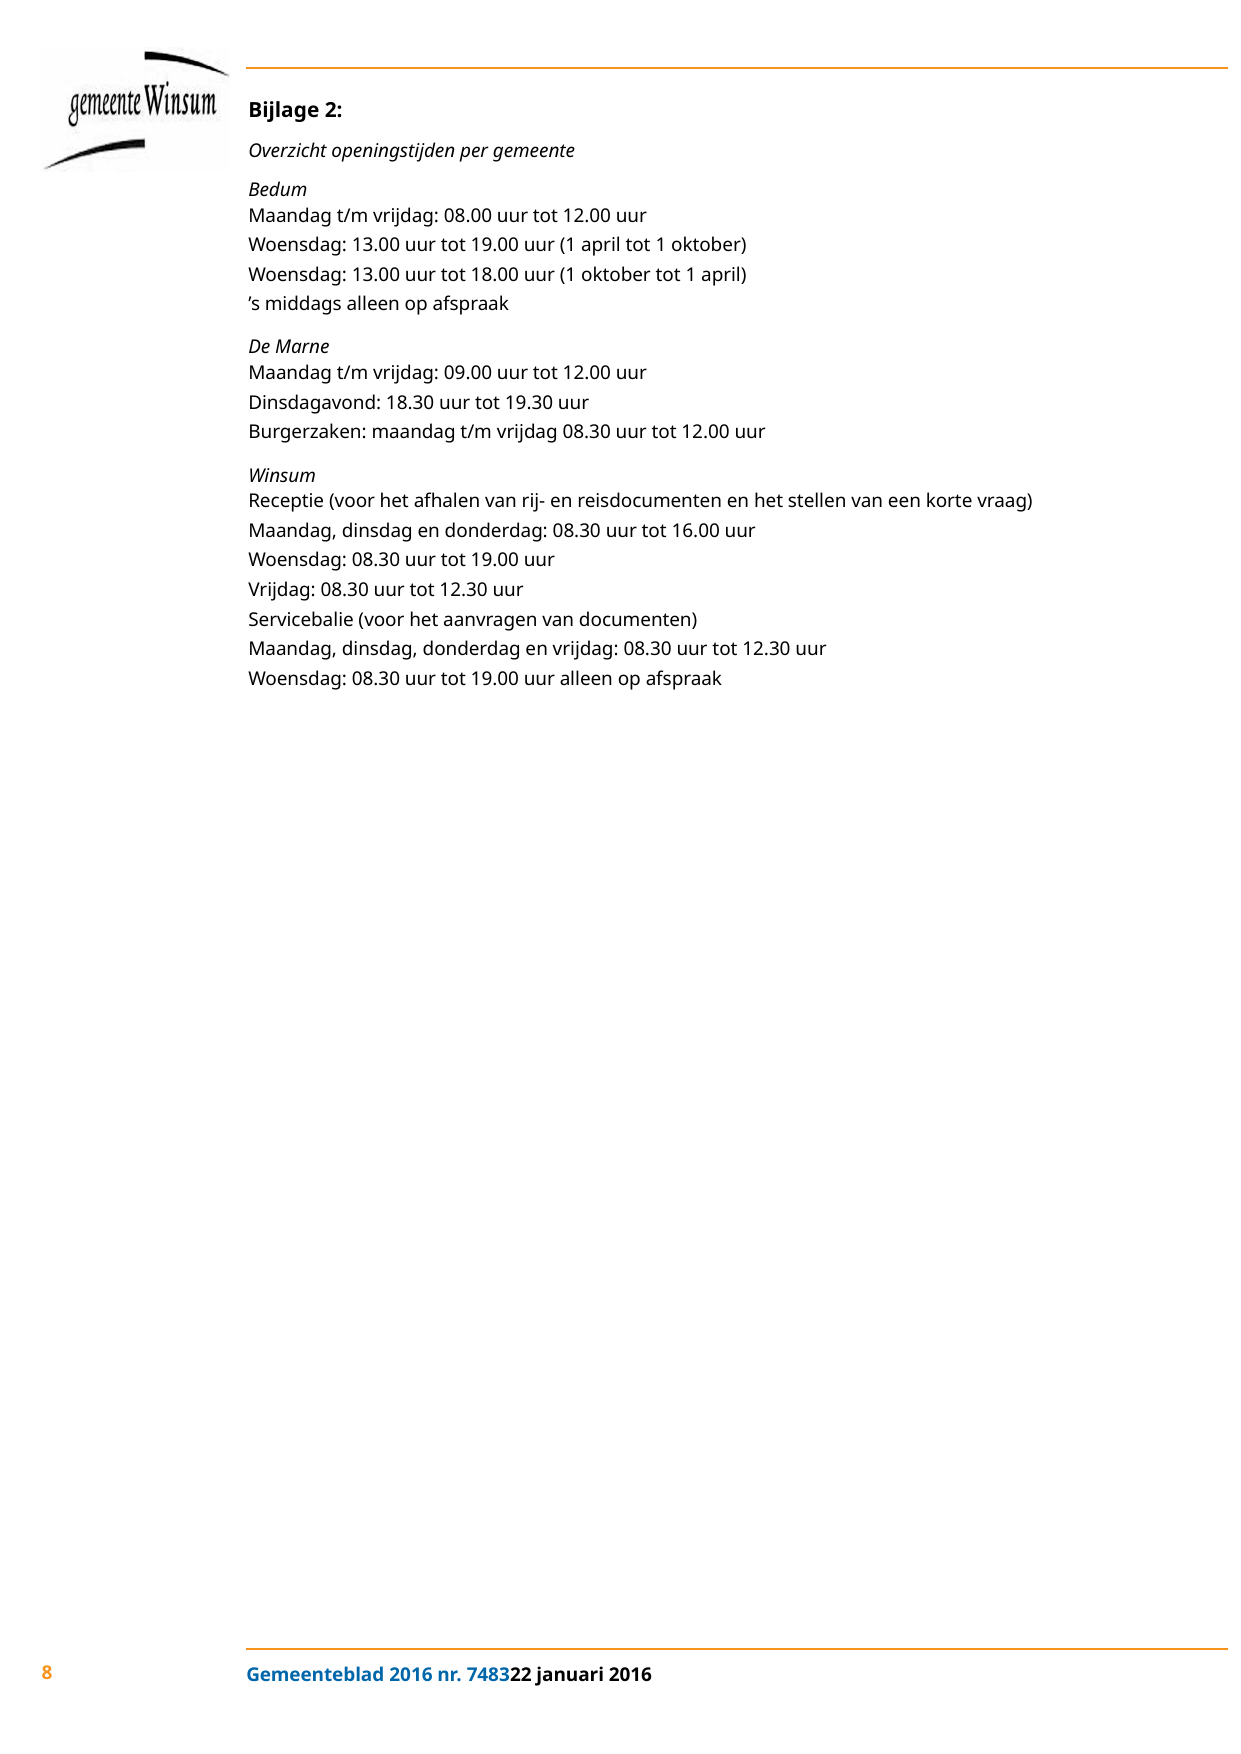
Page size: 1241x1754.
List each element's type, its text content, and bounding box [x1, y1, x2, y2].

picture [41, 47, 231, 172]
text Servicebalie (voor het aanvragen van documenten) [248, 606, 1152, 632]
text Woensdag: 08.30 uur tot 19.00 uur alleen op afspraak [248, 665, 1152, 691]
text Maandag t/m vrijdag: 09.00 uur tot 12.00 uur [248, 359, 1152, 385]
text Burgerzaken: maandag t/m vrijdag 08.30 uur tot 12.00 uur [248, 419, 1152, 444]
text Woensdag: 13.00 uur tot 19.00 uur (1 april tot 1 oktober) [248, 231, 1152, 257]
text De Marne [248, 334, 1152, 359]
text Winsum [248, 462, 1152, 487]
text Maandag, dinsdag, donderdag en vrijdag: 08.30 uur tot 12.30 uur [248, 635, 1152, 661]
text Maandag t/m vrijdag: 08.00 uur tot 12.00 uur [248, 202, 1152, 228]
text Overzicht openingstijden per gemeente [248, 137, 1152, 163]
text Vrijdag: 08.30 uur tot 12.30 uur [248, 576, 1152, 602]
text Woensdag: 13.00 uur tot 18.00 uur (1 oktober tot 1 april) [248, 261, 1152, 287]
text Bedum [248, 176, 1152, 202]
text ’s middags alleen op afspraak [248, 291, 1152, 316]
text Dinsdagavond: 18.30 uur tot 19.30 uur [248, 389, 1152, 415]
text Woensdag: 08.30 uur tot 19.00 uur [248, 547, 1152, 572]
text Receptie (voor het afhalen van rij- en reisdocumenten en het stellen van een korte vraag) [248, 487, 1152, 513]
text Bijlage 2: [248, 95, 1152, 123]
text Maandag, dinsdag en donderdag: 08.30 uur tot 16.00 uur [248, 517, 1152, 543]
